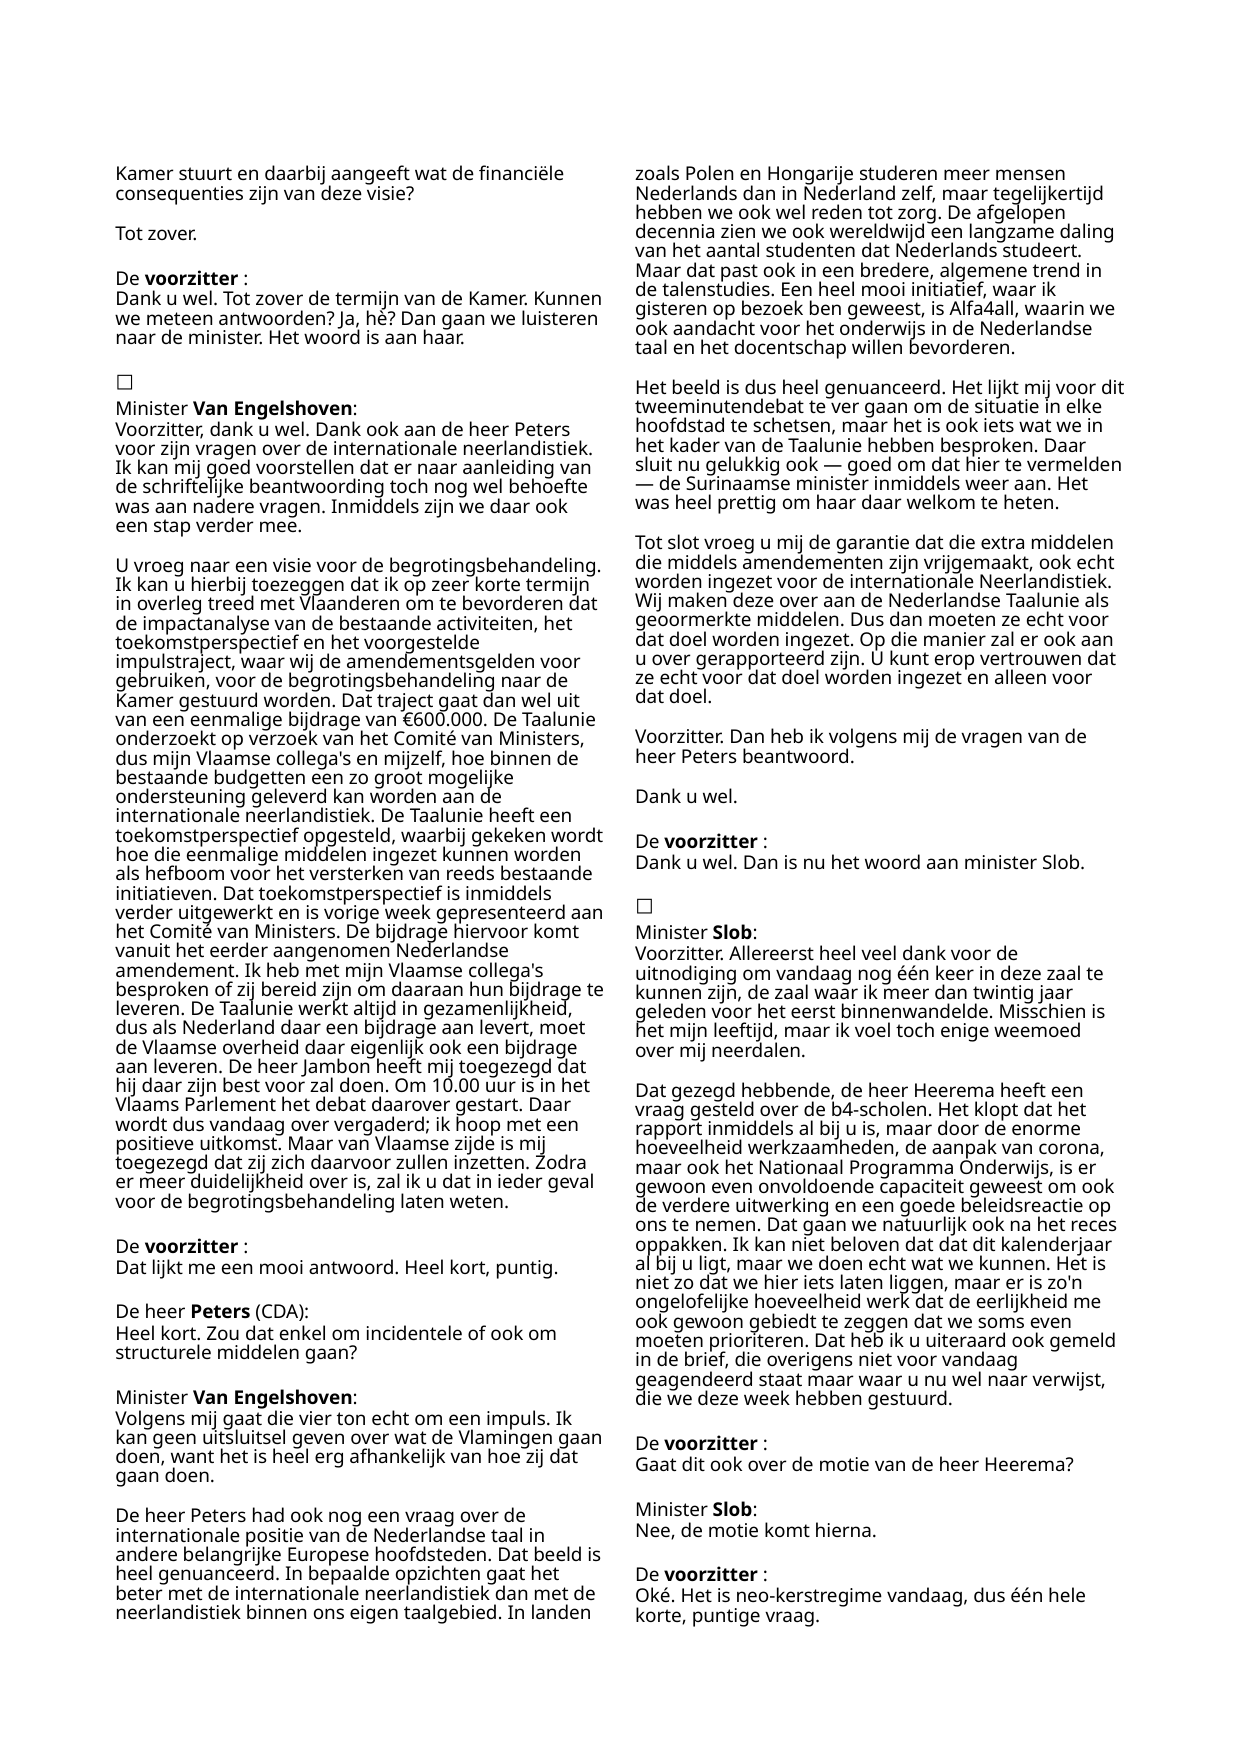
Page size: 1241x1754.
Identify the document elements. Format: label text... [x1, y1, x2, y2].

text Dank u wel. [635, 788, 1125, 807]
text Minister Slob: [635, 1496, 1125, 1522]
text Heel kort. Zou dat enkel om incidentele of ook om structurele middelen gaan? [115, 1324, 605, 1363]
text Dat gezegd hebbende, de heer Heerema heeft een vraag gesteld over de b4-scholen. Het klopt dat het rapport inmiddels al bij u is, maar door de enorme hoeveelheid werkzaamheden, de aanpak van corona, maar ook het Nationaal Programma Onderwijs, is er gewoon even onvoldoende capaciteit geweest om ook de verdere uitwerking en een goede beleidsreactie op ons te nemen. Dat gaan we natuurlijk ook na het reces oppakken. Ik kan niet beloven dat dat dit kalenderjaar al bij u ligt, maar we doen echt wat we kunnen. Het is niet zo dat we hier iets laten liggen, maar er is zo'n ongelofelijke hoeveelheid werk dat de eerlijkheid me ook gewoon gebiedt te zeggen dat we soms even moeten prioriteren. Dat heb ik u uiteraard ook gemeld in de brief, die overigens niet voor vandaag geagendeerd staat maar waar u nu wel naar verwijst, die we deze week hebben gestuurd. [635, 1082, 1125, 1409]
text De voorzitter : [635, 828, 1125, 854]
text ⬜ [635, 894, 1125, 919]
text De voorzitter : [635, 1430, 1125, 1456]
text Voorzitter. Allereerst heel veel dank voor de uitnodiging om vandaag nog één keer in deze zaal te kunnen zijn, de zaal waar ik meer dan twintig jaar geleden voor het eerst binnenwandelde. Misschien is het mijn leeftijd, maar ik voel toch enige weemoed over mij neerdalen. [635, 945, 1125, 1061]
text Dat lijkt me een mooi antwoord. Heel kort, puntig. [115, 1259, 605, 1278]
text ⬜ [115, 369, 605, 395]
text Tot zover. [115, 224, 605, 244]
text Dank u wel. Dan is nu het woord aan minister Slob. [635, 854, 1125, 873]
text Het beeld is dus heel genuanceerd. Het lijkt mij voor dit tweeminutendebat te ver gaan om de situatie in elke hoofdstad te schetsen, maar het is ook iets wat we in het kader van de Taalunie hebben besproken. Daar sluit nu gelukkig ook — goed om dat hier te vermelden — de Surinaamse minister inmiddels weer aan. Het was heel prettig om haar daar welkom te heten. [635, 379, 1125, 514]
text Gaat dit ook over de motie van de heer Heerema? [635, 1456, 1125, 1475]
text Voorzitter, dank u wel. Dank ook aan de heer Peters voor zijn vragen over de internationale neerlandistiek. Ik kan mij goed voorstellen dat er naar aanleiding van de schriftelijke beantwoording toch nog wel behoefte was aan nadere vragen. Inmiddels zijn we daar ook een stap verder mee. [115, 421, 605, 536]
text Nee, de motie komt hierna. [635, 1522, 1125, 1541]
text Kamer stuurt en daarbij aangeeft wat de financiële consequenties zijn van deze visie? [115, 165, 605, 204]
text Minister Van Engelshoven: [115, 1384, 605, 1409]
text zoals Polen en Hongarije studeren meer mensen Nederlands dan in Nederland zelf, maar tegelijkertijd hebben we ook wel reden tot zorg. De afgelopen decennia zien we ook wereldwijd een langzame daling van het aantal studenten dat Nederlands studeert. Maar dat past ook in een bredere, algemene trend in de talenstudies. Een heel mooi initiatief, waar ik gisteren op bezoek ben geweest, is Alfa4all, waarin we ook aandacht voor het onderwijs in de Nederlandse taal en het docentschap willen bevorderen. [635, 165, 1125, 358]
text De voorzitter : [635, 1562, 1125, 1587]
text De voorzitter : [115, 1233, 605, 1259]
text Minister Van Engelshoven: [115, 395, 605, 421]
text U vroeg naar een visie voor de begrotingsbehandeling. Ik kan u hierbij toezeggen dat ik op zeer korte termijn in overleg treed met Vlaanderen om te bevorderen dat de impactanalyse van de bestaande activiteiten, het toekomstperspectief en het voorgestelde impulstraject, waar wij de amendementsgelden voor gebruiken, voor de begrotingsbehandeling naar de Kamer gestuurd worden. Dat traject gaat dan wel uit van een eenmalige bijdrage van €600.000. De Taalunie onderzoekt op verzoek van het Comité van Ministers, dus mijn Vlaamse collega's en mijzelf, hoe binnen de bestaande budgetten een zo groot mogelijke ondersteuning geleverd kan worden aan de internationale neerlandistiek. De Taalunie heeft een toekomstperspectief opgesteld, waarbij gekeken wordt hoe die eenmalige middelen ingezet kunnen worden als hefboom voor het versterken van reeds bestaande initiatieven. Dat toekomstperspectief is inmiddels verder uitgewerkt en is vorige week gepresenteerd aan het Comité van Ministers. De bijdrage hiervoor komt vanuit het eerder aangenomen Nederlandse amendement. Ik heb met mijn Vlaamse collega's besproken of zij bereid zijn om daaraan hun bijdrage te leveren. De Taalunie werkt altijd in gezamenlijkheid, dus als Nederland daar een bijdrage aan levert, moet de Vlaamse overheid daar eigenlijk ook een bijdrage aan leveren. De heer Jambon heeft mij toegezegd dat hij daar zijn best voor zal doen. Om 10.00 uur is in het Vlaams Parlement het debat daarover gestart. Daar wordt dus vandaag over vergaderd; ik hoop met een positieve uitkomst. Maar van Vlaamse zijde is mij toegezegd dat zij zich daarvoor zullen inzetten. Zodra er meer duidelijkheid over is, zal ik u dat in ieder geval voor de begrotingsbehandeling laten weten. [115, 557, 605, 1212]
text De voorzitter : [115, 265, 605, 290]
text De heer Peters (CDA): [115, 1299, 605, 1324]
text Dank u wel. Tot zover de termijn van de Kamer. Kunnen we meteen antwoorden? Ja, hè? Dan gaan we luisteren naar de minister. Het woord is aan haar. [115, 290, 605, 348]
text De heer Peters had ook nog een vraag over de internationale positie van de Nederlandse taal in andere belangrijke Europese hoofdsteden. Dat beeld is heel genuanceerd. In bepaalde opzichten gaat het beter met de internationale neerlandistiek dan met de neerlandistiek binnen ons eigen taalgebied. In landen [115, 1507, 605, 1623]
text Tot slot vroeg u mij de garantie dat die extra middelen die middels amendementen zijn vrijgemaakt, ook echt worden ingezet voor de internationale Neerlandistiek. Wij maken deze over aan de Nederlandse Taalunie als geoormerkte middelen. Dus dan moeten ze echt voor dat doel worden ingezet. Op die manier zal er ook aan u over gerapporteerd zijn. U kunt erop vertrouwen dat ze echt voor dat doel worden ingezet en alleen voor dat doel. [635, 534, 1125, 708]
text Minister Slob: [635, 919, 1125, 945]
text Volgens mij gaat die vier ton echt om een impuls. Ik kan geen uitsluitsel geven over wat de Vlamingen gaan doen, want het is heel erg afhankelijk van hoe zij dat gaan doen. [115, 1409, 605, 1487]
text Oké. Het is neo-kerstregime vandaag, dus één hele korte, puntige vraag. [635, 1587, 1125, 1626]
text Voorzitter. Dan heb ik volgens mij de vragen van de heer Peters beantwoord. [635, 728, 1125, 767]
